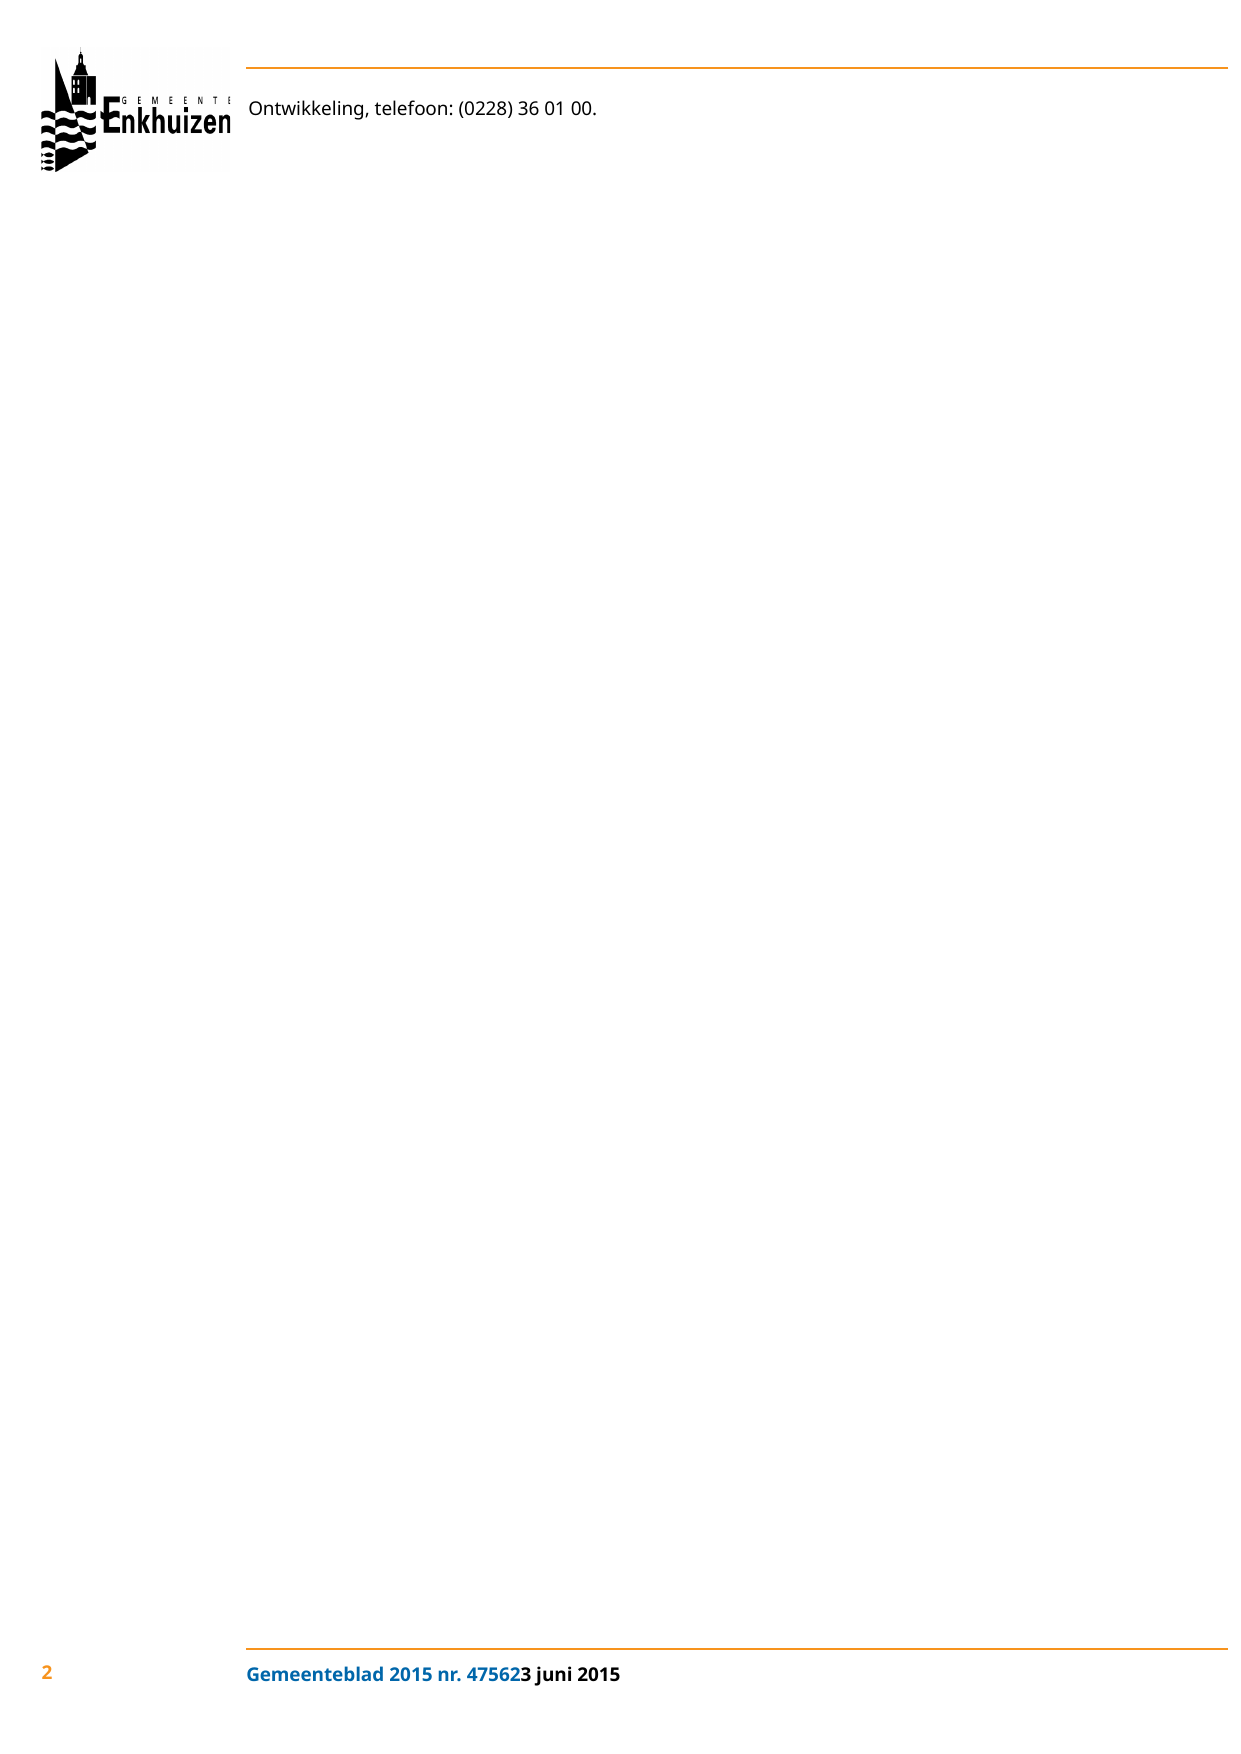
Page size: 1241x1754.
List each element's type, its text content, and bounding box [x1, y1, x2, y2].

text Ontwikkeling, telefoon: (0228) 36 01 00. [248, 95, 1152, 121]
picture [41, 47, 231, 172]
